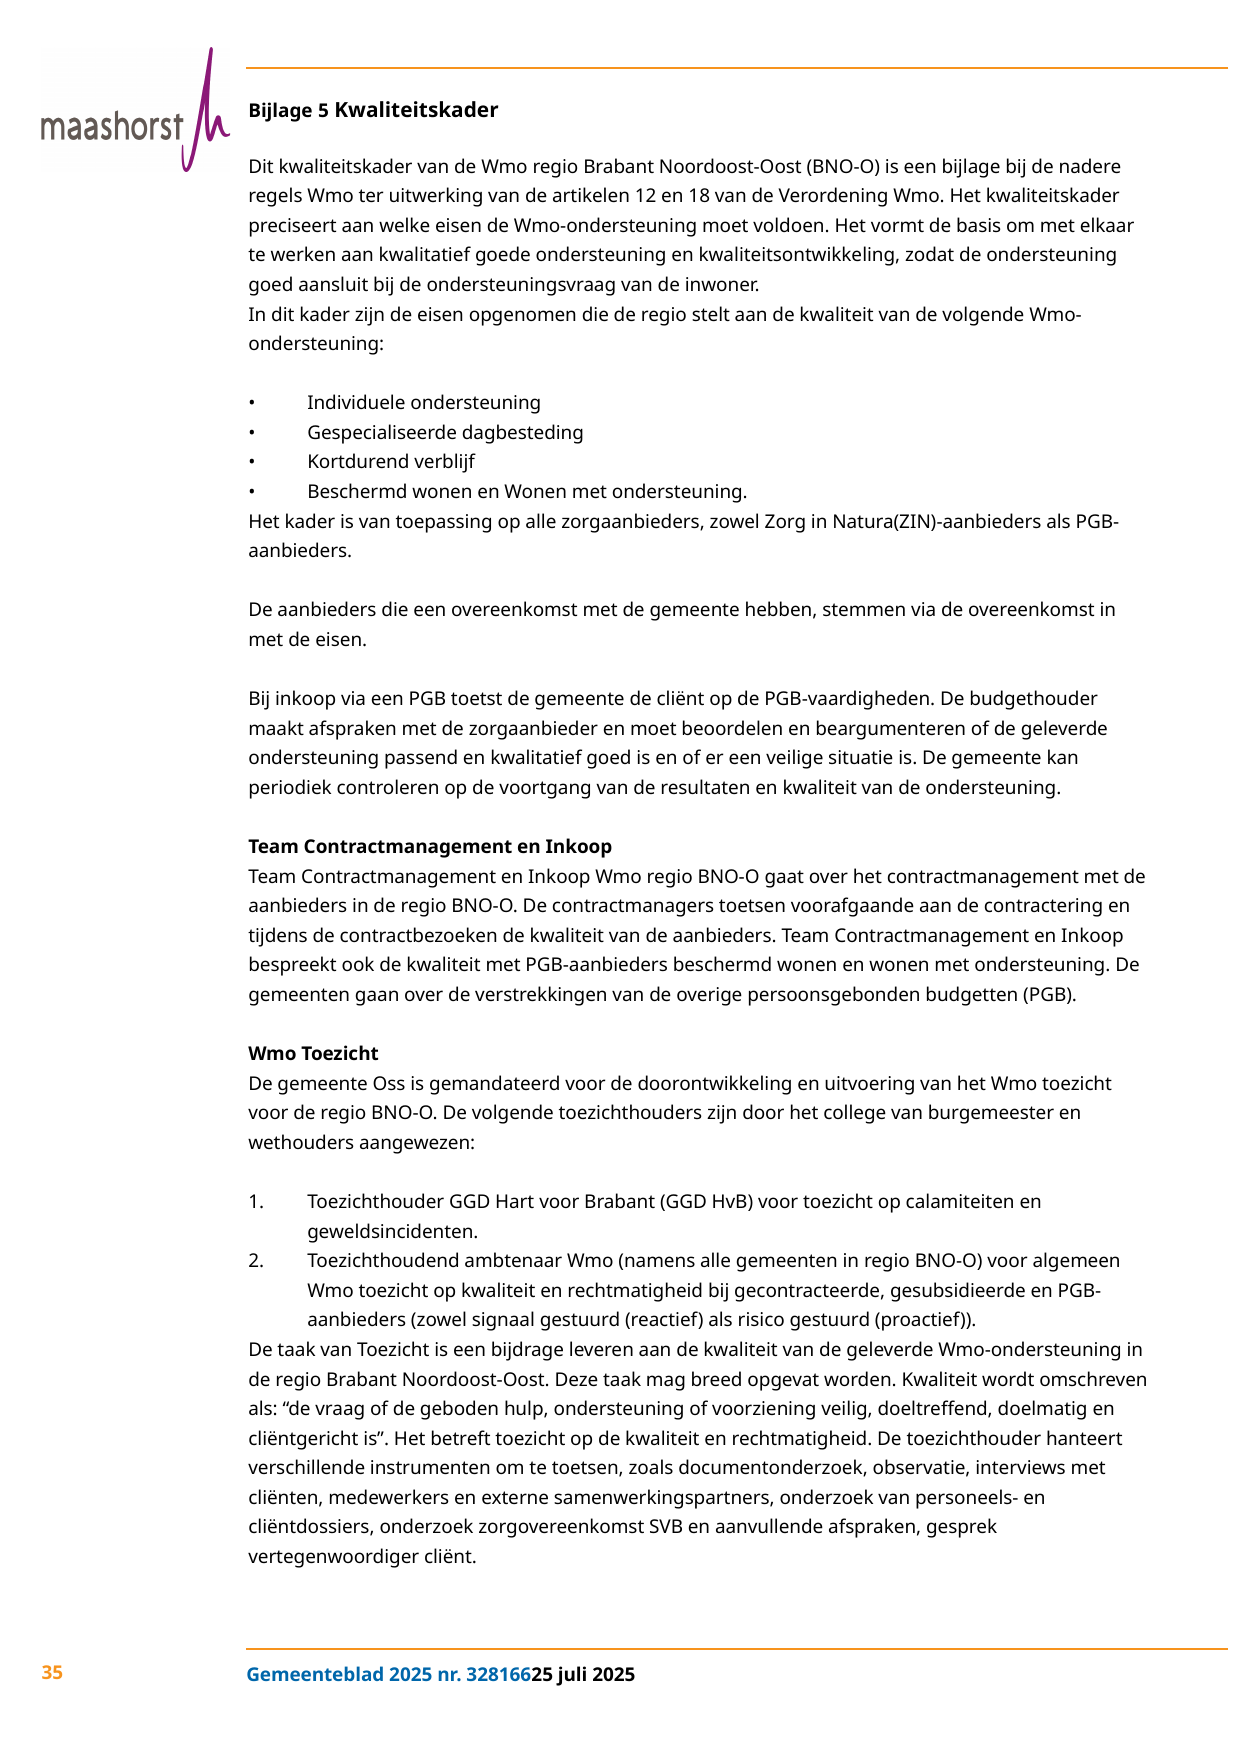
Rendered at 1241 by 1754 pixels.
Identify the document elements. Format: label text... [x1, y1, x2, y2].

list Individuele ondersteuning [248, 389, 1152, 415]
text Team Contractmanagement en Inkoop Wmo regio BNO-O gaat over het contractmanagement met de aanbieders in de regio BNO-O. De contractmanagers toetsen voorafgaande aan de contractering en tijdens de contractbezoeken de kwaliteit van de aanbieders. Team Contractmanagement en Inkoop bespreekt ook de kwaliteit met PGB-aanbieders beschermd wonen en wonen met ondersteuning. De gemeenten gaan over de verstrekkingen van de overige persoonsgebonden budgetten (PGB). [248, 863, 1152, 1007]
text De gemeente Oss is gemandateerd voor de doorontwikkeling en uitvoering van het Wmo toezicht voor de regio BNO-O. De volgende toezichthouders zijn door het college van burgemeester en wethouders aangewezen: [248, 1070, 1152, 1155]
list Kortdurend verblijf [248, 449, 1152, 474]
text Bijlage 5 Kwaliteitskader [248, 95, 1152, 123]
text Het kader is van toepassing op alle zorgaanbieders, zowel Zorg in Natura(ZIN)-aanbieders als PGB-aanbieders. [248, 508, 1152, 563]
picture [41, 47, 231, 172]
list Toezichthoudend ambtenaar Wmo (namens alle gemeenten in regio BNO-O) voor algemeen Wmo toezicht op kwaliteit en rechtmatigheid bij gecontracteerde, gesubsidieerde en PGB-aanbieders (zowel signaal gestuurd (reactief) als risico gestuurd (proactief)). [248, 1247, 1152, 1332]
text In dit kader zijn de eisen opgenomen die de regio stelt aan de kwaliteit van de volgende Wmo-ondersteuning: [248, 301, 1152, 356]
text Wmo Toezicht [248, 1040, 1152, 1066]
list Beschermd wonen en Wonen met ondersteuning. [248, 478, 1152, 504]
text Bij inkoop via een PGB toetst de gemeente de cliënt op de PGB-vaardigheden. De budgethouder maakt afspraken met de zorgaanbieder en moet beoordelen en beargumenteren of de geleverde ondersteuning passend en kwalitatief goed is en of er een veilige situatie is. De gemeente kan periodiek controleren op de voortgang van de resultaten en kwaliteit van de ondersteuning. [248, 685, 1152, 800]
text Team Contractmanagement en Inkoop [248, 833, 1152, 859]
text De aanbieders die een overeenkomst met de gemeente hebben, stemmen via de overeenkomst in met de eisen. [248, 597, 1152, 652]
text Dit kwaliteitskader van de Wmo regio Brabant Noordoost-Oost (BNO-O) is een bijlage bij de nadere regels Wmo ter uitwerking van de artikelen 12 en 18 van de Verordening Wmo. Het kwaliteitskader preciseert aan welke eisen de Wmo-ondersteuning moet voldoen. Het vormt de basis om met elkaar te werken aan kwalitatief goede ondersteuning en kwaliteitsontwikkeling, zodat de ondersteuning goed aansluit bij de ondersteuningsvraag van de inwoner. [248, 153, 1152, 297]
list Gespecialiseerde dagbesteding [248, 419, 1152, 445]
list Toezichthouder GGD Hart voor Brabant (GGD HvB) voor toezicht op calamiteiten en geweldsincidenten. [248, 1188, 1152, 1244]
text De taak van Toezicht is een bijdrage leveren aan de kwaliteit van de geleverde Wmo-ondersteuning in de regio Brabant Noordoost-Oost. Deze taak mag breed opgevat worden. Kwaliteit wordt omschreven als: “de vraag of de geboden hulp, ondersteuning of voorziening veilig, doeltreffend, doelmatig en cliëntgericht is”. Het betreft toezicht op de kwaliteit en rechtmatigheid. De toezichthouder hanteert verschillende instrumenten om te toetsen, zoals documentonderzoek, observatie, interviews met cliënten, medewerkers en externe samenwerkingspartners, onderzoek van personeels- en cliëntdossiers, onderzoek zorgovereenkomst SVB en aanvullende afspraken, gesprek vertegenwoordiger cliënt. [248, 1336, 1152, 1569]
